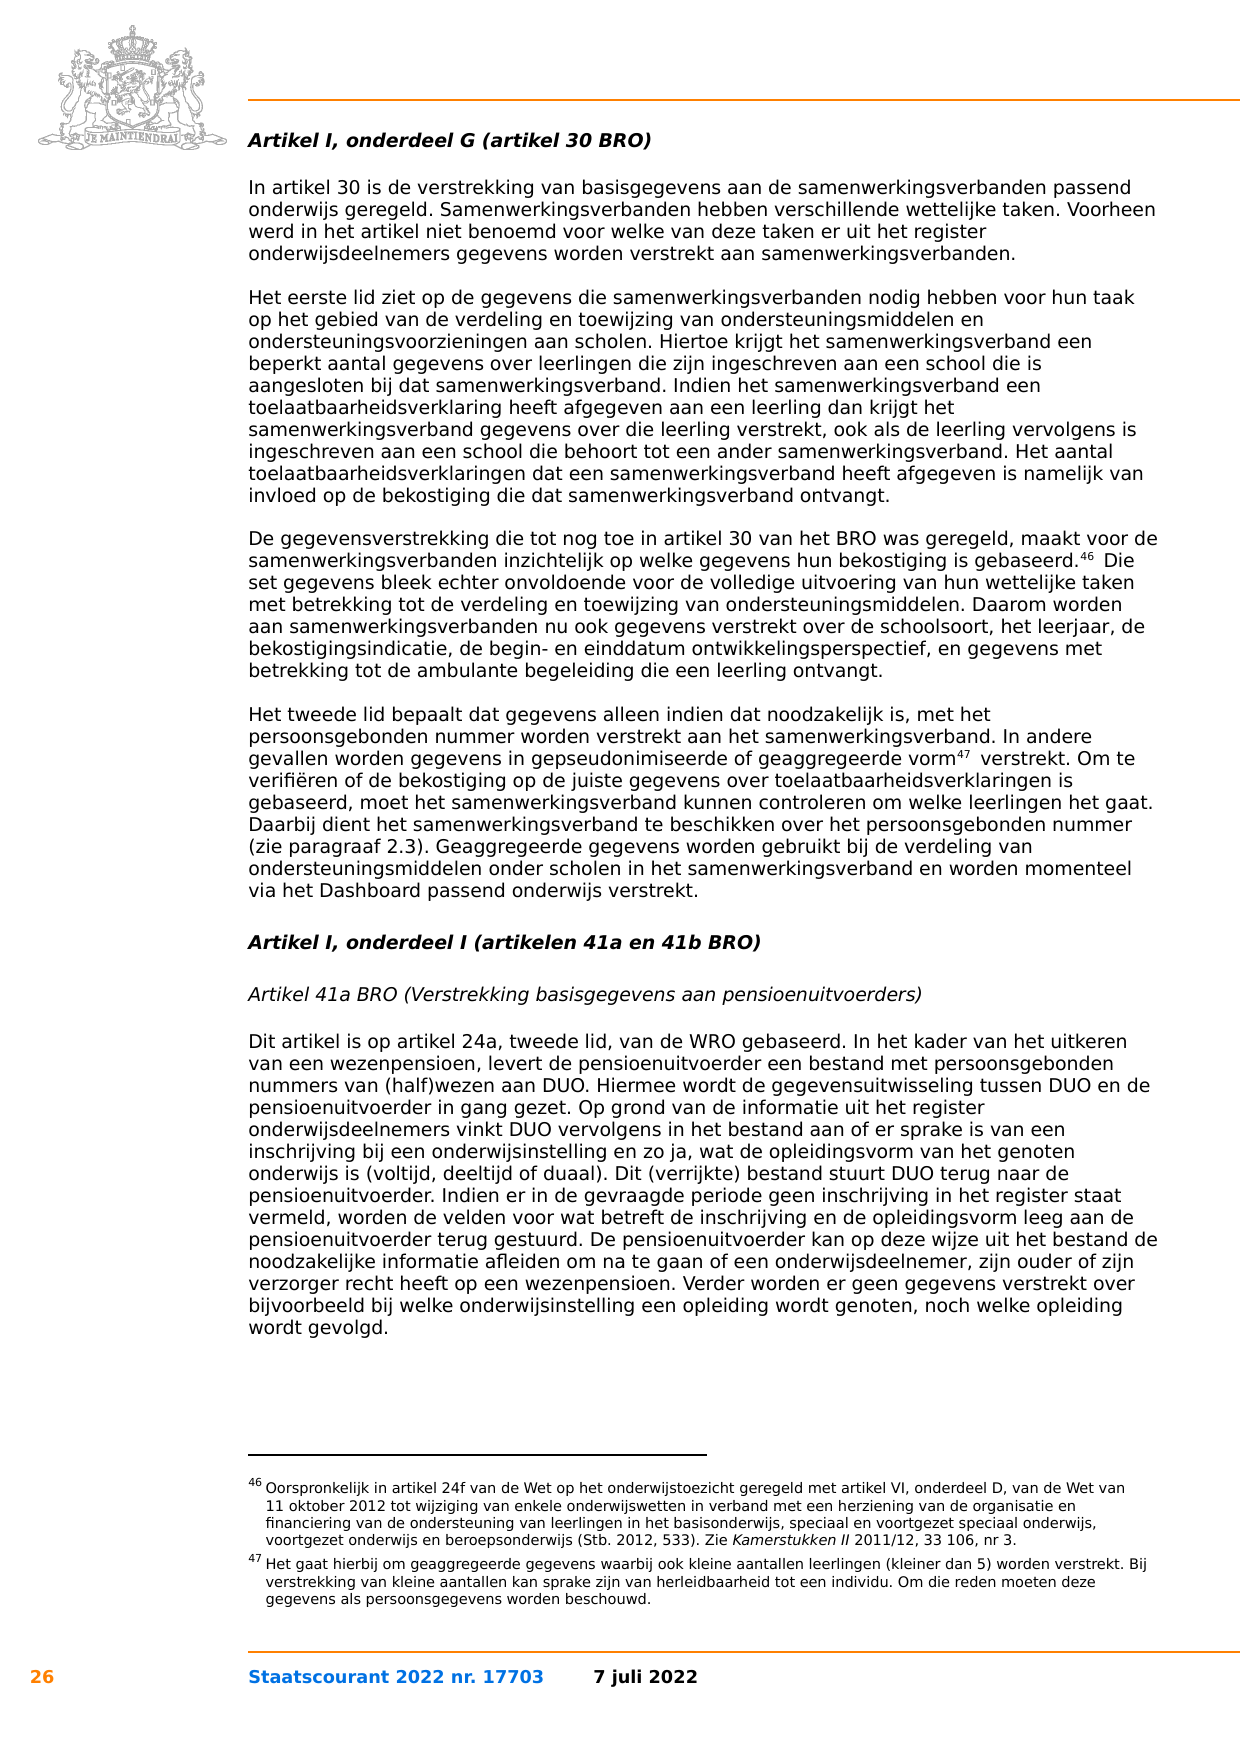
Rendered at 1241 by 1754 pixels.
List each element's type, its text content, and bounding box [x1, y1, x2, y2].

subtitle Artikel I, onderdeel G (artikel 30 BRO) [248, 130, 1163, 152]
text Het eerste lid ziet op de gegevens die samenwerkingsverbanden nodig hebben voor hun taak op het gebied van de verdeling en toewijzing van ondersteuningsmiddelen en ondersteuningsvoorzieningen aan scholen. Hiertoe krijgt het samenwerkingsverband een beperkt aantal gegevens over leerlingen die zijn ingeschreven aan een school die is aangesloten bij dat samenwerkingsverband. Indien het samenwerkingsverband een toelaatbaarheidsverklaring heeft afgegeven aan een leerling dan krijgt het samenwerkingsverband gegevens over die leerling verstrekt, ook als de leerling vervolgens is ingeschreven aan een school die behoort tot een ander samenwerkingsverband. Het aantal toelaatbaarheidsverklaringen dat een samenwerkingsverband heeft afgegeven is namelijk van invloed op de bekostiging die dat samenwerkingsverband ontvangt. [248, 287, 1163, 506]
subtitle Artikel I, onderdeel I (artikelen 41a en 41b BRO) [248, 932, 1163, 954]
text Dit artikel is op artikel 24a, tweede lid, van de WRO gebaseerd. In het kader van het uitkeren van een wezenpensioen, levert de pensioenuitvoerder een bestand met persoonsgebonden nummers van (half)wezen aan DUO. Hiermee wordt de gegevensuitwisseling tussen DUO en de pensioenuitvoerder in gang gezet. Op grond van de informatie uit het register onderwijsdeelnemers vinkt DUO vervolgens in het bestand aan of er sprake is van een inschrijving bij een onderwijsinstelling en zo ja, wat de opleidingsvorm van het genoten onderwijs is (voltijd, deeltijd of duaal). Dit (verrijkte) bestand stuurt DUO terug naar de pensioenuitvoerder. Indien er in de gevraagde periode geen inschrijving in het register staat vermeld, worden de velden voor wat betreft de inschrijving en de opleidingsvorm leeg aan de pensioenuitvoerder terug gestuurd. De pensioenuitvoerder kan op deze wijze uit het bestand de noodzakelijke informatie afleiden om na te gaan of een onderwijsdeelnemer, zijn ouder of zijn verzorger recht heeft op een wezenpensioen. Verder worden er geen gegevens verstrekt over bijvoorbeeld bij welke onderwijsinstelling een opleiding wordt genoten, noch welke opleiding wordt gevolgd. [248, 1031, 1163, 1338]
text Oorspronkelijk in artikel 24f van de Wet op het onderwijstoezicht geregeld met artikel VI, onderdeel D, van de Wet van 11 oktober 2012 tot wijziging van enkele onderwijswetten in verband met een herziening van de organisatie en financiering van de ondersteuning van leerlingen in het basisonderwijs, speciaal en voortgezet speciaal onderwijs, voortgezet onderwijs en beroepsonderwijs (Stb. 2012, 533). Zie Kamerstukken II 2011/12, 33 106, nr 3. [248, 1476, 1163, 1549]
picture [38, 25, 227, 150]
text De gegevensverstrekking die tot nog toe in artikel 30 van het BRO was geregeld, maakt voor de samenwerkingsverbanden inzichtelijk op welke gegevens hun bekostiging is gebaseerd. Die set gegevens bleek echter onvoldoende voor de volledige uitvoering van hun wettelijke taken met betrekking tot de verdeling en toewijzing van ondersteuningsmiddelen. Daarom worden aan samenwerkingsverbanden nu ook gegevens verstrekt over de schoolsoort, het leerjaar, de bekostigingsindicatie, de begin- en einddatum ontwikkelingsperspectief, en gegevens met betrekking tot de ambulante begeleiding die een leerling ontvangt. [248, 528, 1163, 682]
text In artikel 30 is de verstrekking van basisgegevens aan de samenwerkingsverbanden passend onderwijs geregeld. Samenwerkingsverbanden hebben verschillende wettelijke taken. Voorheen werd in het artikel niet benoemd voor welke van deze taken er uit het register onderwijsdeelnemers gegevens worden verstrekt aan samenwerkingsverbanden. [248, 177, 1163, 265]
text Het tweede lid bepaalt dat gegevens alleen indien dat noodzakelijk is, met het persoonsgebonden nummer worden verstrekt aan het samenwerkingsverband. In andere gevallen worden gegevens in gepseudonimiseerde of geaggregeerde vorm verstrekt. Om te verifiëren of de bekostiging op de juiste gegevens over toelaatbaarheidsverklaringen is gebaseerd, moet het samenwerkingsverband kunnen controleren om welke leerlingen het gaat. Daarbij dient het samenwerkingsverband te beschikken over het persoonsgebonden nummer (zie paragraaf 2.3). Geaggregeerde gegevens worden gebruikt bij de verdeling van ondersteuningsmiddelen onder scholen in het samenwerkingsverband en worden momenteel via het Dashboard passend onderwijs verstrekt. [248, 704, 1163, 902]
text Het gaat hierbij om geaggregeerde gegevens waarbij ook kleine aantallen leerlingen (kleiner dan 5) worden verstrekt. Bij verstrekking van kleine aantallen kan sprake zijn van herleidbaarheid tot een individu. Om die reden moeten deze gegevens als persoonsgegevens worden beschouwd. [248, 1552, 1163, 1608]
subtitle Artikel 41a BRO (Verstrekking basisgegevens aan pensioenuitvoerders) [248, 984, 1163, 1006]
